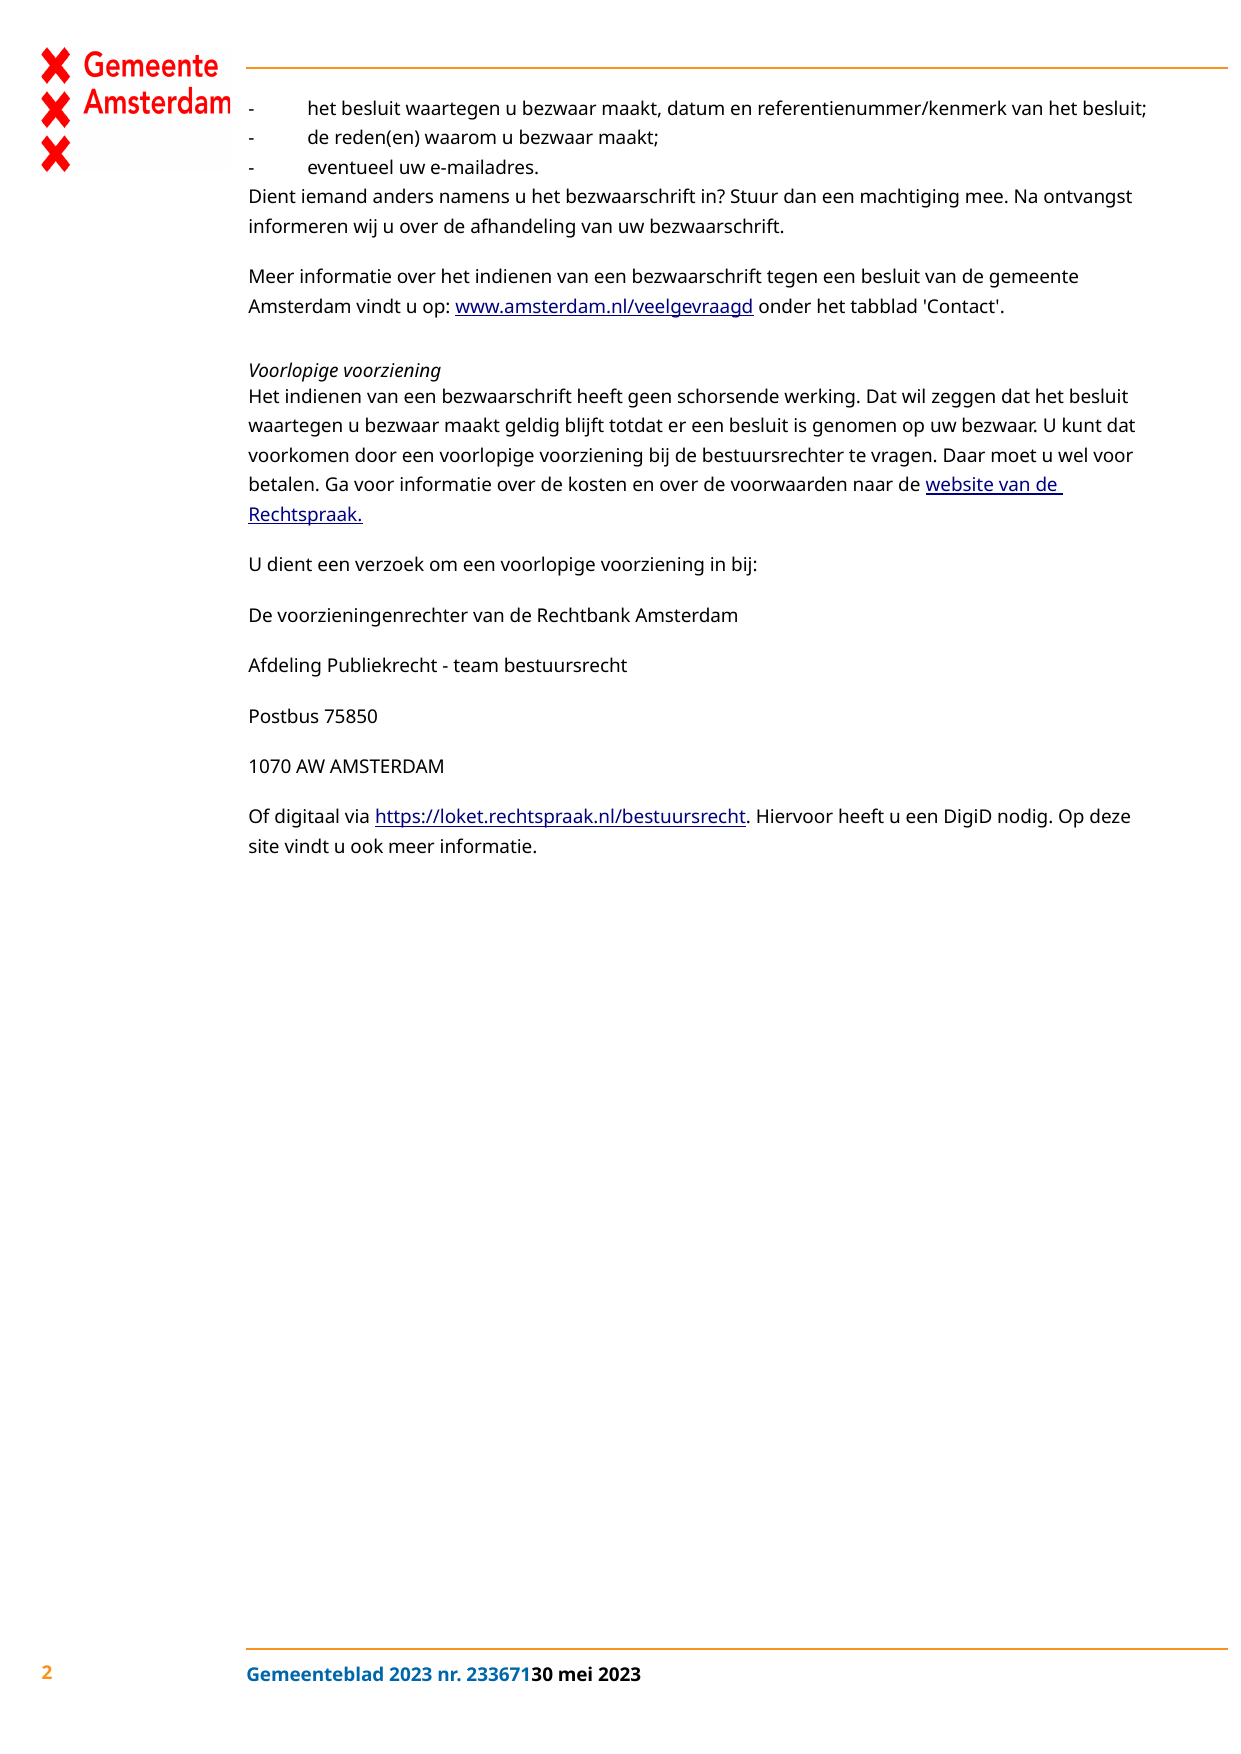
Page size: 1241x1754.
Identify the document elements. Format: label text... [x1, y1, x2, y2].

picture [41, 47, 231, 172]
text De voorzieningenrechter van de Rechtbank Amsterdam [248, 602, 1152, 628]
text U dient een verzoek om een voorlopige voorziening in bij: [248, 552, 1152, 577]
text Afdeling Publiekrecht - team bestuursrecht [248, 652, 1152, 678]
text Postbus 75850 [248, 703, 1152, 728]
text Voorlopige voorziening [248, 357, 1152, 383]
list eventueel uw e-mailadres. [248, 154, 1152, 180]
text Meer informatie over het indienen van een bezwaarschrift tegen een besluit van de gemeente Amsterdam vindt u op: www.amsterdam.nl/veelgevraagd onder het tabblad 'Contact'. [248, 263, 1152, 319]
text Dient iemand anders namens u het bezwaarschrift in? Stuur dan een machtiging mee. Na ontvangst informeren wij u over de afhandeling van uw bezwaarschrift. [248, 183, 1152, 239]
list de reden(en) waarom u bezwaar maakt; [248, 124, 1152, 150]
text Het indienen van een bezwaarschrift heeft geen schorsende werking. Dat wil zeggen dat het besluit waartegen u bezwaar maakt geldig blijft totdat er een besluit is genomen op uw bezwaar. U kunt dat voorkomen door een voorlopige voorziening bij de bestuursrechter te vragen. Daar moet u wel voor betalen. Ga voor informatie over de kosten en over de voorwaarden naar de website van de Rechtspraak. [248, 383, 1152, 527]
text 1070 AW AMSTERDAM [248, 753, 1152, 779]
list het besluit waartegen u bezwaar maakt, datum en referentienummer/kenmerk van het besluit; [248, 95, 1152, 121]
text Of digitaal via https://loket.rechtspraak.nl/bestuursrecht. Hiervoor heeft u een DigiD nodig. Op deze site vindt u ook meer informatie. [248, 804, 1152, 859]
